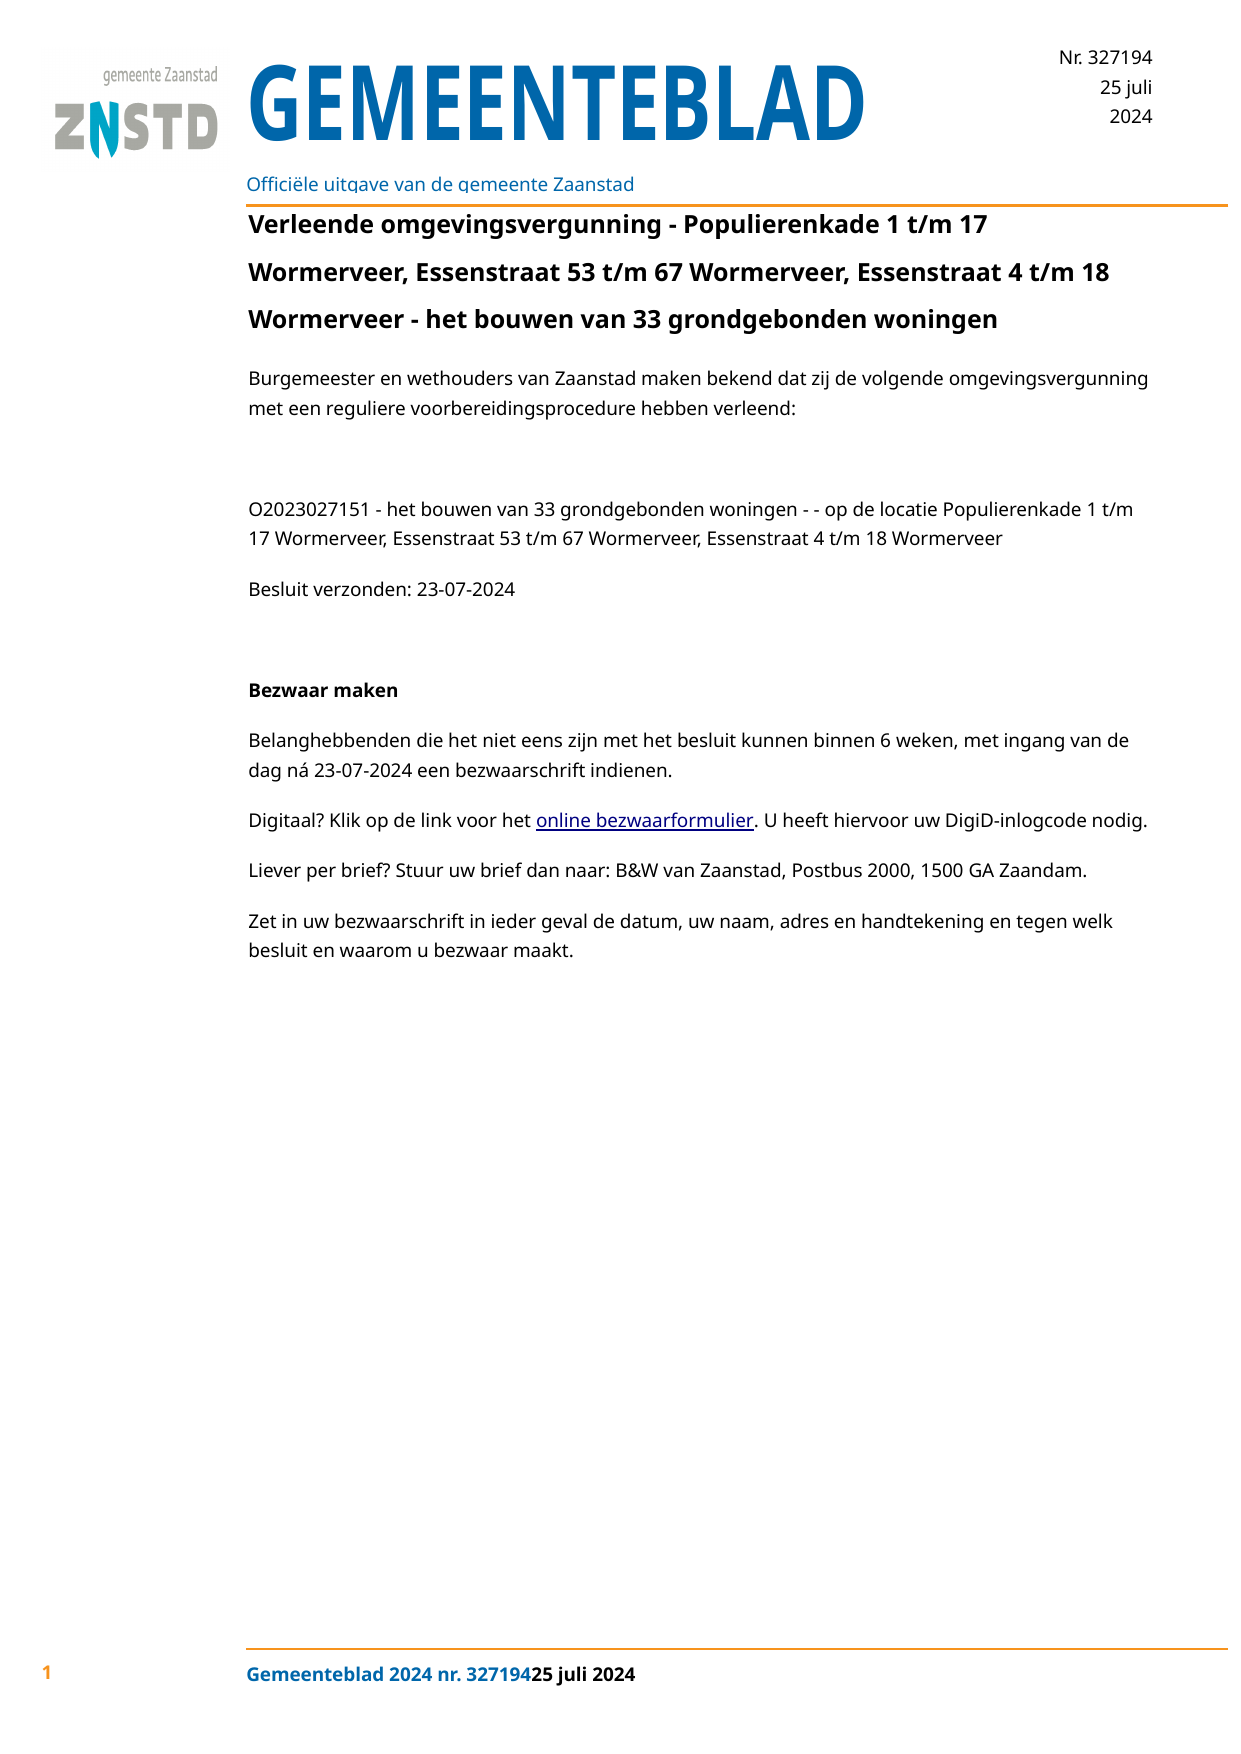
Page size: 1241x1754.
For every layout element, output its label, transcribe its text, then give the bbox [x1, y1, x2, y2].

text Besluit verzonden: 23-07-2024 [248, 576, 1152, 602]
text Digitaal? Klik op de link voor het online bezwaarformulier. U heeft hiervoor uw DigiD-inlogcode nodig. [248, 807, 1152, 833]
text O2023027151 - het bouwen van 33 grondgebonden woningen - - op de locatie Populierenkade 1 t/m 17 Wormerveer, Essenstraat 53 t/m 67 Wormerveer, Essenstraat 4 t/m 18 Wormerveer [248, 496, 1152, 551]
picture [41, 47, 231, 172]
text Liever per brief? Stuur uw brief dan naar: B&W van Zaanstad, Postbus 2000, 1500 GA Zaandam. [248, 858, 1152, 883]
text Verleende omgevingsvergunning - Populierenkade 1 t/m 17 Wormerveer, Essenstraat 53 t/m 67 Wormerveer, Essenstraat 4 t/m 18 Wormerveer - het bouwen van 33 grondgebonden woningen [248, 207, 1152, 336]
text Zet in uw bezwaarschrift in ieder geval de datum, uw naam, adres en handtekening en tegen welk besluit en waarom u bezwaar maakt. [248, 908, 1152, 963]
text Belanghebbenden die het niet eens zijn met het besluit kunnen binnen 6 weken, met ingang van de dag ná 23-07-2024 een bezwaarschrift indienen. [248, 727, 1152, 782]
text Bezwaar maken [248, 677, 1152, 702]
text Burgemeester en wethouders van Zaanstad maken bekend dat zij de volgende omgevingsvergunning met een reguliere voorbereidingsprocedure hebben verleend: [248, 366, 1152, 421]
